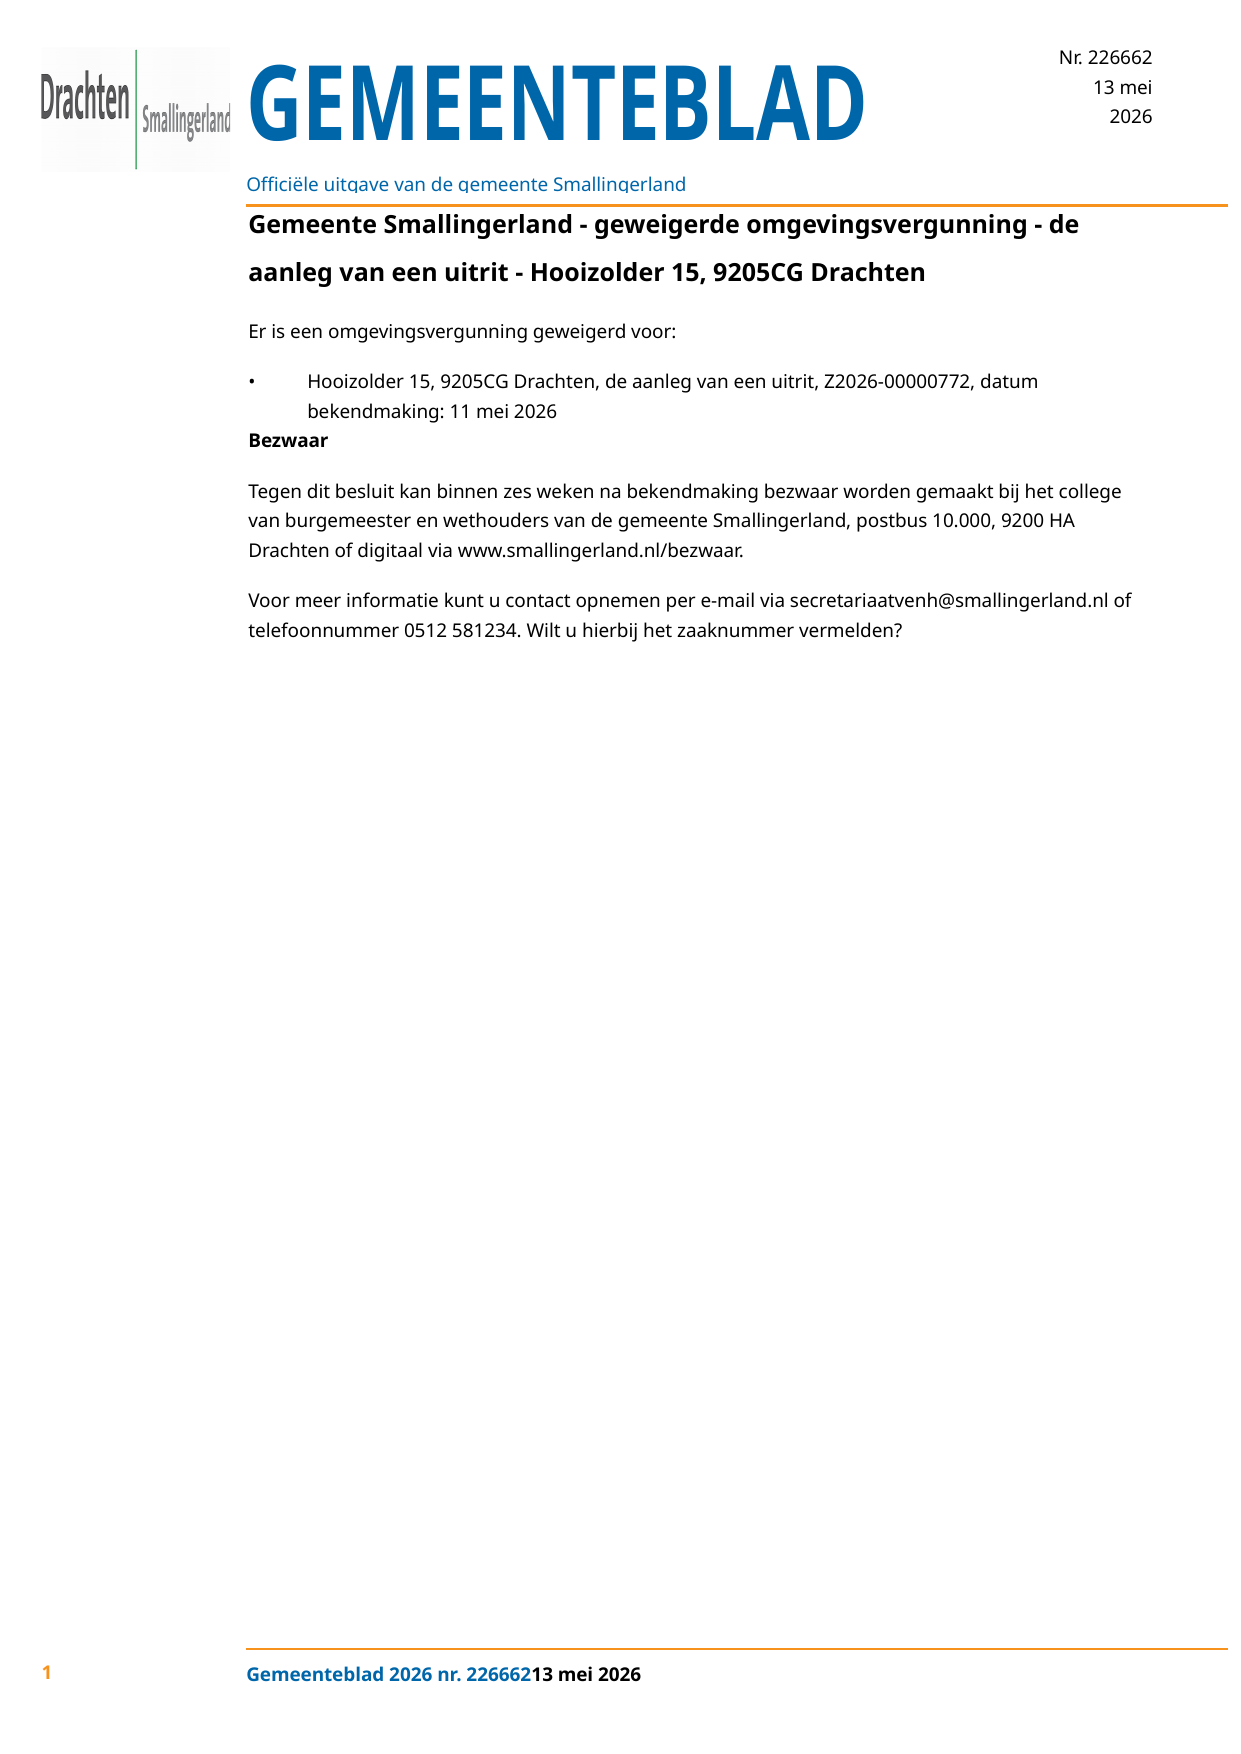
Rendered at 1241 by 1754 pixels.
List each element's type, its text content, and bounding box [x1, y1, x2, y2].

list Hooizolder 15, 9205CG Drachten, de aanleg van een uitrit, Z2026-00000772, datum bekendmaking: 11 mei 2026 [248, 368, 1152, 424]
text Voor meer informatie kunt u contact opnemen per e-mail via secretariaatvenh@smallingerland.nl of telefoonnummer 0512 581234. Wilt u hierbij het zaaknummer vermelden? [248, 587, 1152, 643]
picture [41, 47, 231, 172]
text Er is een omgevingsvergunning geweigerd voor: [248, 318, 1152, 344]
text Gemeente Smallingerland - geweigerde omgevingsvergunning - de aanleg van een uitrit - Hooizolder 15, 9205CG Drachten [248, 207, 1152, 288]
text Tegen dit besluit kan binnen zes weken na bekendmaking bezwaar worden gemaakt bij het college van burgemeester en wethouders van de gemeente Smallingerland, postbus 10.000, 9200 HA Drachten of digitaal via www.smallingerland.nl/bezwaar. [248, 478, 1152, 563]
text Bezwaar [248, 427, 1152, 453]
